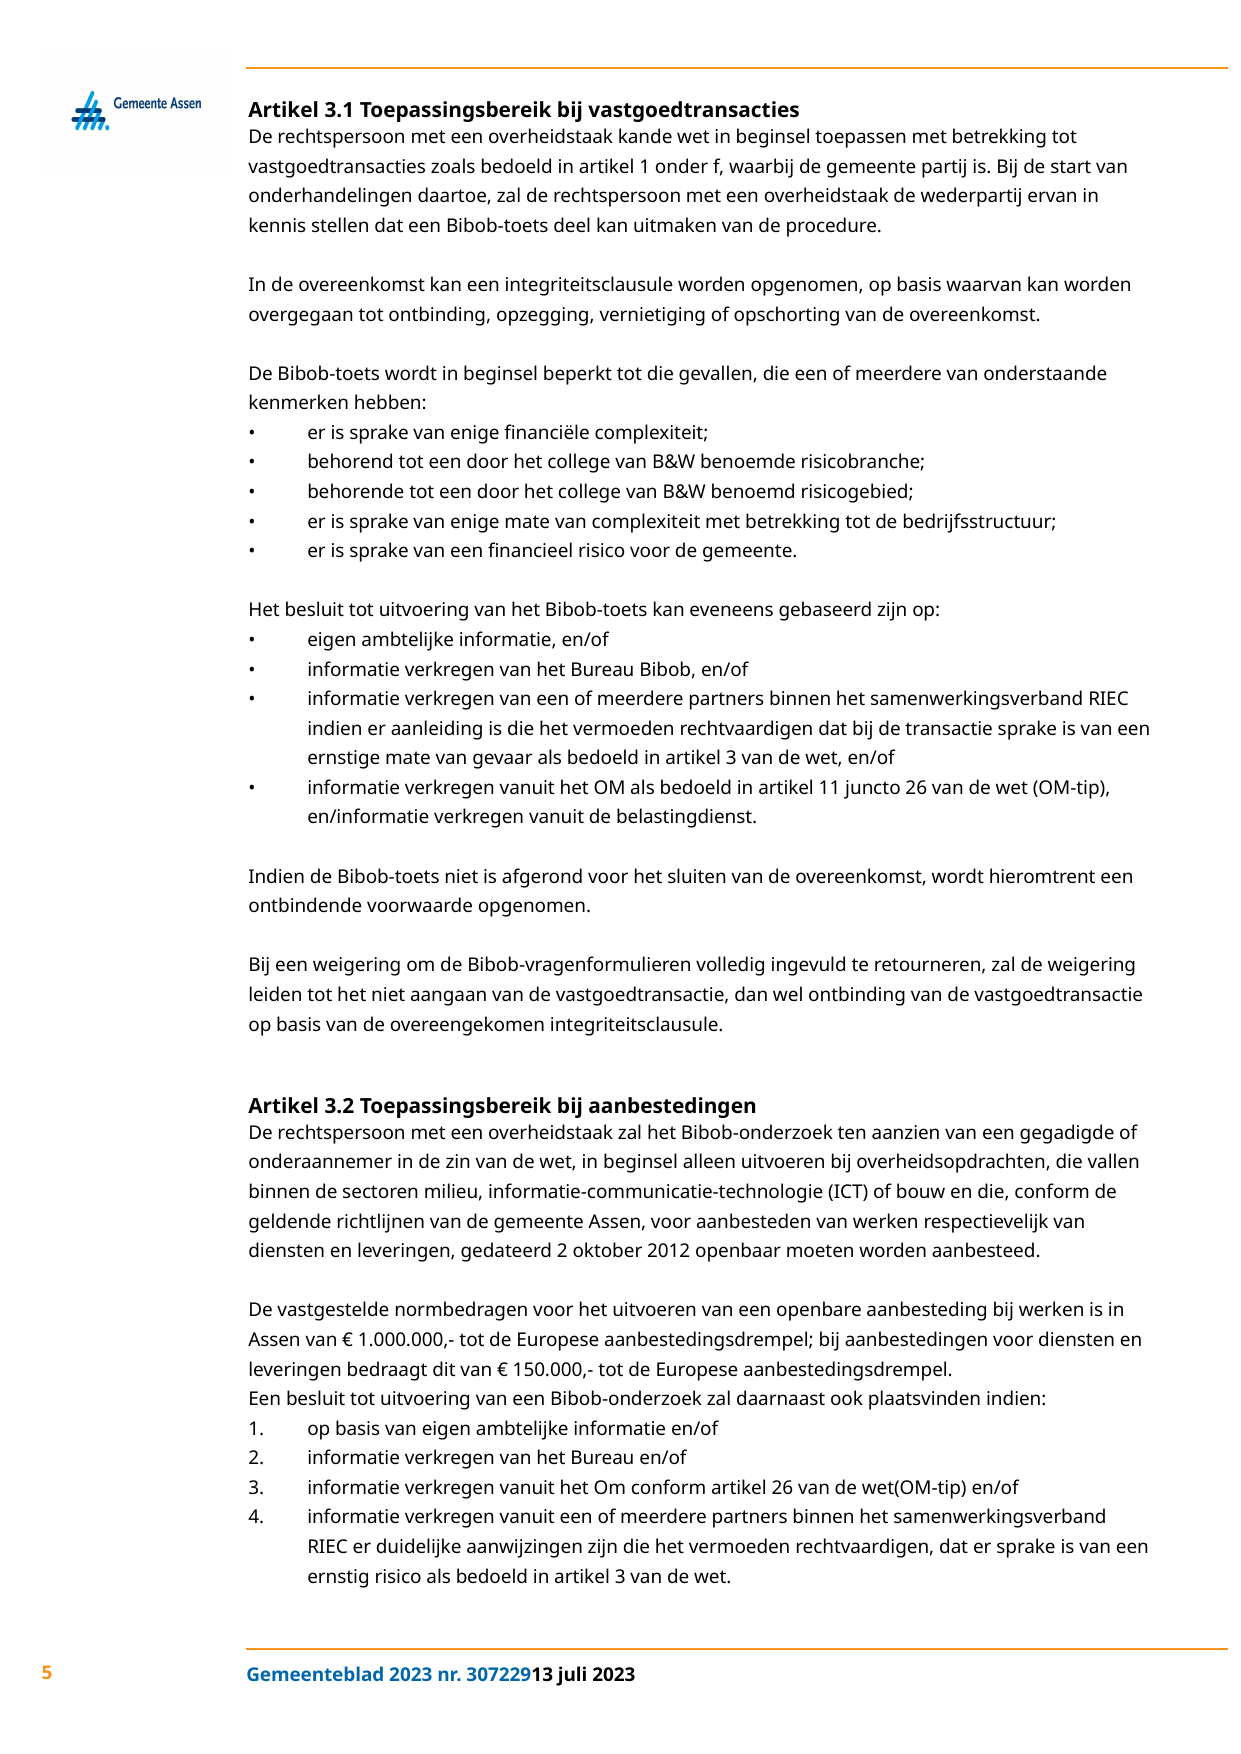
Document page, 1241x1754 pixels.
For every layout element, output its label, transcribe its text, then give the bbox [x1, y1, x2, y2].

list op basis van eigen ambtelijke informatie en/of [248, 1415, 1152, 1441]
list er is sprake van enige mate van complexiteit met betrekking tot de bedrijfsstructuur; [248, 508, 1152, 533]
text Artikel 3.2 Toepassingsbereik bij aanbestedingen [248, 1091, 1152, 1119]
list informatie verkregen van het Bureau Bibob, en/of [248, 656, 1152, 681]
text Bij een weigering om de Bibob-vragenformulieren volledig ingevuld te retourneren, zal de weigering leiden tot het niet aangaan van de vastgoedtransactie, dan wel ontbinding van de vastgoedtransactie op basis van de overeengekomen integriteitsclausule. [248, 952, 1152, 1036]
list er is sprake van enige financiële complexiteit; [248, 419, 1152, 445]
text De vastgestelde normbedragen voor het uitvoeren van een openbare aanbesteding bij werken is in Assen van € 1.000.000,- tot de Europese aanbestedingsdrempel; bij aanbestedingen voor diensten en leveringen bedraagt dit van € 150.000,- tot de Europese aanbestedingsdrempel. [248, 1297, 1152, 1382]
text Indien de Bibob-toets niet is afgerond voor het sluiten van de overeenkomst, wordt hieromtrent een ontbindende voorwaarde opgenomen. [248, 863, 1152, 918]
text De rechtspersoon met een overheidstaak kande wet in beginsel toepassen met betrekking tot vastgoedtransacties zoals bedoeld in artikel 1 onder f, waarbij de gemeente partij is. Bij de start van onderhandelingen daartoe, zal de rechtspersoon met een overheidstaak de wederpartij ervan in kennis stellen dat een Bibob-toets deel kan uitmaken van de procedure. [248, 123, 1152, 238]
text Een besluit tot uitvoering van een Bibob-onderzoek zal daarnaast ook plaatsvinden indien: [248, 1385, 1152, 1411]
list informatie verkregen vanuit een of meerdere partners binnen het samenwerkingsverband RIEC er duidelijke aanwijzingen zijn die het vermoeden rechtvaardigen, dat er sprake is van een ernstig risico als bedoeld in artikel 3 van de wet. [248, 1504, 1152, 1589]
text Artikel 3.1 Toepassingsbereik bij vastgoedtransacties [248, 95, 1152, 123]
text Het besluit tot uitvoering van het Bibob-toets kan eveneens gebaseerd zijn op: [248, 597, 1152, 622]
text In de overeenkomst kan een integriteitsclausule worden opgenomen, op basis waarvan kan worden overgegaan tot ontbinding, opzegging, vernietiging of opschorting van de overeenkomst. [248, 271, 1152, 326]
list informatie verkregen van het Bureau en/of [248, 1444, 1152, 1470]
list informatie verkregen vanuit het OM als bedoeld in artikel 11 juncto 26 van de wet (OM-tip), en/informatie verkregen vanuit de belastingdienst. [248, 774, 1152, 829]
list behorende tot een door het college van B&W benoemd risicogebied; [248, 478, 1152, 504]
picture [41, 47, 231, 172]
list behorend tot een door het college van B&W benoemde risicobranche; [248, 449, 1152, 474]
list er is sprake van een financieel risico voor de gemeente. [248, 537, 1152, 563]
text De Bibob-toets wordt in beginsel beperkt tot die gevallen, die een of meerdere van onderstaande kenmerken hebben: [248, 360, 1152, 415]
list eigen ambtelijke informatie, en/of [248, 626, 1152, 652]
list informatie verkregen van een of meerdere partners binnen het samenwerkingsverband RIEC indien er aanleiding is die het vermoeden rechtvaardigen dat bij de transactie sprake is van een ernstige mate van gevaar als bedoeld in artikel 3 van de wet, en/of [248, 685, 1152, 770]
text De rechtspersoon met een overheidstaak zal het Bibob-onderzoek ten aanzien van een gegadigde of onderaannemer in de zin van de wet, in beginsel alleen uitvoeren bij overheidsopdrachten, die vallen binnen de sectoren milieu, informatie-communicatie-technologie (ICT) of bouw en die, conform de geldende richtlijnen van de gemeente Assen, voor aanbesteden van werken respectievelijk van diensten en leveringen, gedateerd 2 oktober 2012 openbaar moeten worden aanbesteed. [248, 1119, 1152, 1263]
list informatie verkregen vanuit het Om conform artikel 26 van de wet(OM-tip) en/of [248, 1474, 1152, 1500]
